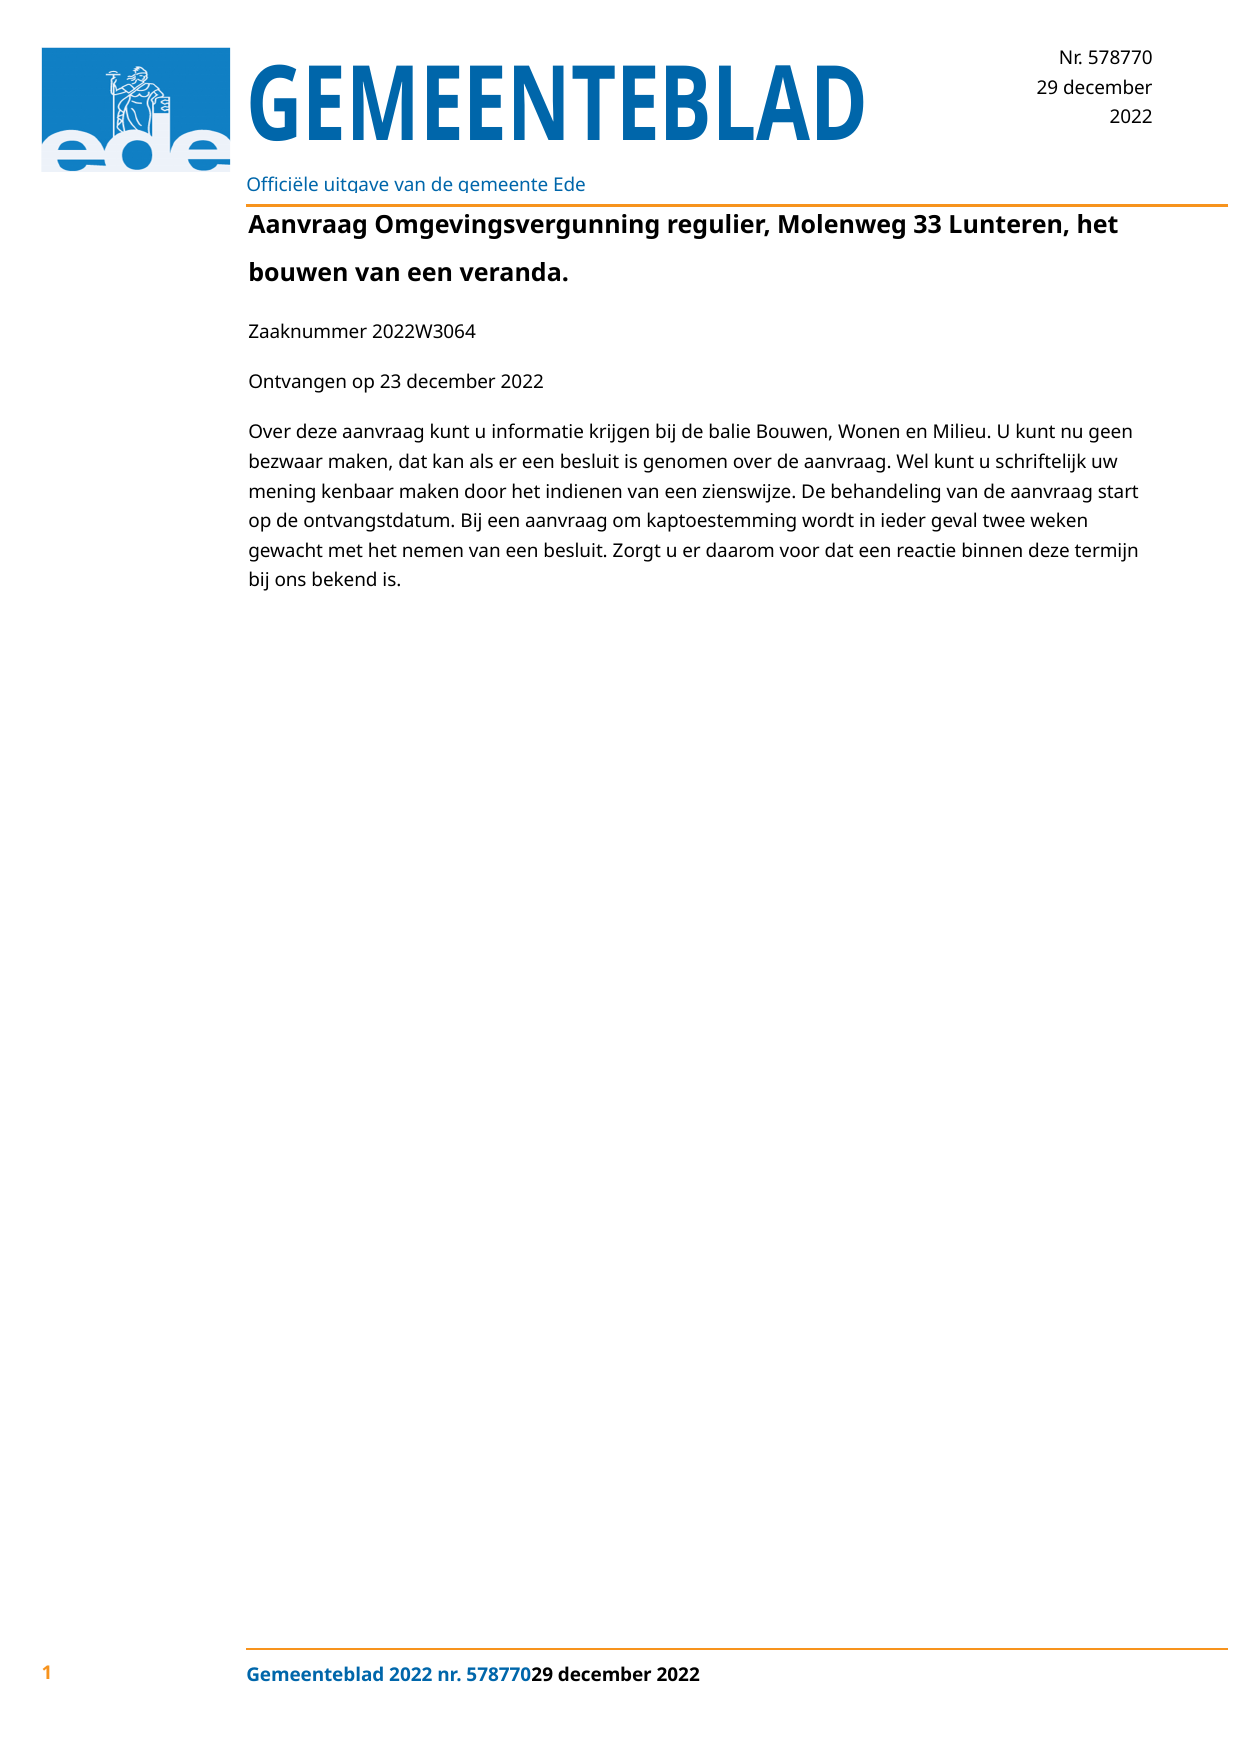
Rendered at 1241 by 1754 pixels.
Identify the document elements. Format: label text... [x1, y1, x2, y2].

text Ontvangen op 23 december 2022 [248, 368, 1152, 394]
picture [41, 47, 231, 172]
text Zaaknummer 2022W3064 [248, 318, 1152, 344]
text Aanvraag Omgevingsvergunning regulier, Molenweg 33 Lunteren, het bouwen van een veranda. [248, 207, 1152, 288]
text Over deze aanvraag kunt u informatie krijgen bij de balie Bouwen, Wonen en Milieu. U kunt nu geen bezwaar maken, dat kan als er een besluit is genomen over de aanvraag. Wel kunt u schriftelijk uw mening kenbaar maken door het indienen van een zienswijze. De behandeling van de aanvraag start op de ontvangstdatum. Bij een aanvraag om kaptoestemming wordt in ieder geval twee weken gewacht met het nemen van een besluit. Zorgt u er daarom voor dat een reactie binnen deze termijn bij ons bekend is. [248, 419, 1152, 592]
